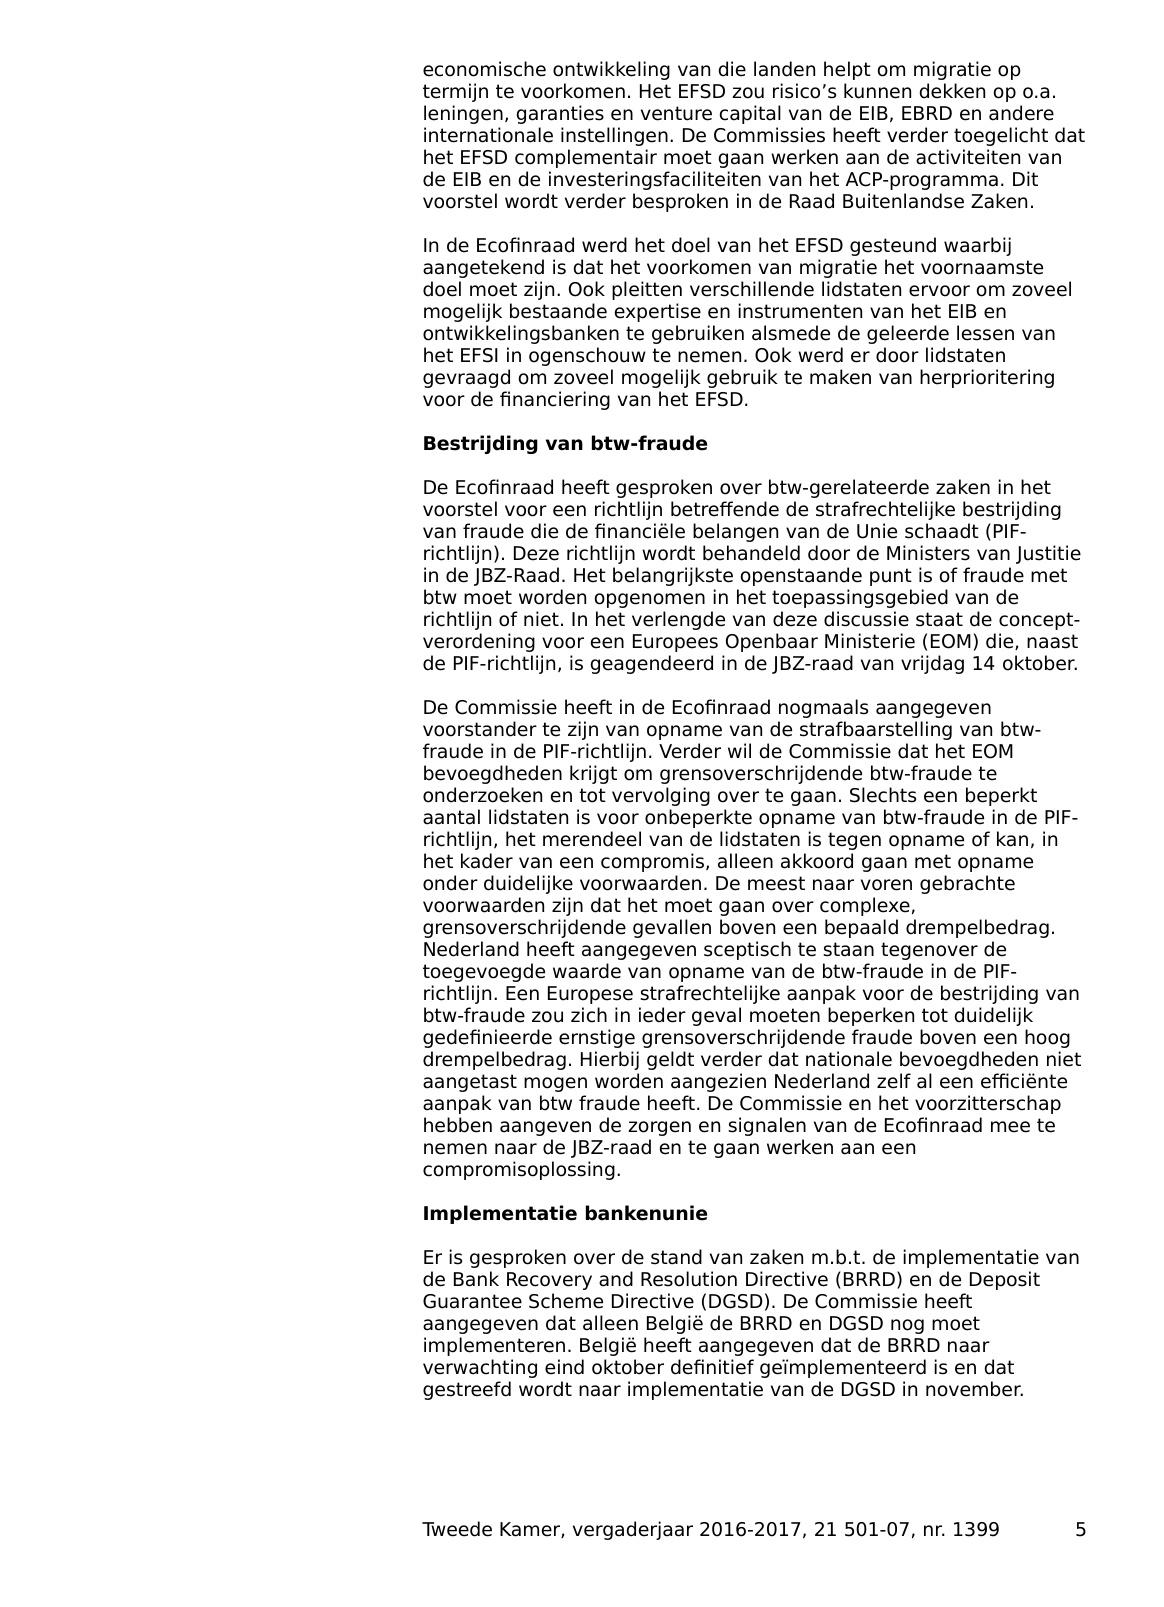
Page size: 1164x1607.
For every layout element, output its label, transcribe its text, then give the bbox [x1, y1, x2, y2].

text In de Ecofinraad werd het doel van het EFSD gesteund waarbij aangetekend is dat het voorkomen van migratie het voornaamste doel moet zijn. Ook pleitten verschillende lidstaten ervoor om zoveel mogelijk bestaande expertise en instrumenten van het EIB en ontwikkelingsbanken te gebruiken alsmede de geleerde lessen van het EFSI in ogenschouw te nemen. Ook werd er door lidstaten gevraagd om zoveel mogelijk gebruik te maken van herprioritering voor de financiering van het EFSD. [422, 235, 1087, 411]
text De Commissie heeft in de Ecofinraad nogmaals aangegeven voorstander te zijn van opname van de strafbaarstelling van btw-fraude in de PIF-richtlijn. Verder wil de Commissie dat het EOM bevoegdheden krijgt om grensoverschrijdende btw-fraude te onderzoeken en tot vervolging over te gaan. Slechts een beperkt aantal lidstaten is voor onbeperkte opname van btw-fraude in de PIF-richtlijn, het merendeel van de lidstaten is tegen opname of kan, in het kader van een compromis, alleen akkoord gaan met opname onder duidelijke voorwaarden. De meest naar voren gebrachte voorwaarden zijn dat het moet gaan over complexe, grensoverschrijdende gevallen boven een bepaald drempelbedrag. Nederland heeft aangegeven sceptisch te staan tegenover de toegevoegde waarde van opname van de btw-fraude in de PIF-richtlijn. Een Europese strafrechtelijke aanpak voor de bestrijding van btw-fraude zou zich in ieder geval moeten beperken tot duidelijk gedefinieerde ernstige grensoverschrijdende fraude boven een hoog drempelbedrag. Hierbij geldt verder dat nationale bevoegdheden niet aangetast mogen worden aangezien Nederland zelf al een efficiënte aanpak van btw fraude heeft. De Commissie en het voorzitterschap hebben aangeven de zorgen en signalen van de Ecofinraad mee te nemen naar de JBZ-raad en te gaan werken aan een compromisoplossing. [422, 697, 1087, 1181]
text De Ecofinraad heeft gesproken over btw-gerelateerde zaken in het voorstel voor een richtlijn betreffende de strafrechtelijke bestrijding van fraude die de financiële belangen van de Unie schaadt (PIF-richtlijn). Deze richtlijn wordt behandeld door de Ministers van Justitie in de JBZ-Raad. Het belangrijkste openstaande punt is of fraude met btw moet worden opgenomen in het toepassingsgebied van de richtlijn of niet. In het verlengde van deze discussie staat de concept-verordening voor een Europees Openbaar Ministerie (EOM) die, naast de PIF-richtlijn, is geagendeerd in de JBZ-raad van vrijdag 14 oktober. [422, 477, 1087, 675]
subtitle Bestrijding van btw-fraude [422, 433, 1087, 455]
text economische ontwikkeling van die landen helpt om migratie op termijn te voorkomen. Het EFSD zou risico’s kunnen dekken op o.a. leningen, garanties en venture capital van de EIB, EBRD en andere internationale instellingen. De Commissies heeft verder toegelicht dat het EFSD complementair moet gaan werken aan de activiteiten van de EIB en de investeringsfaciliteiten van het ACP-programma. Dit voorstel wordt verder besproken in de Raad Buitenlandse Zaken. [422, 59, 1087, 213]
subtitle Implementatie bankenunie [422, 1203, 1087, 1225]
text Er is gesproken over de stand van zaken m.b.t. de implementatie van de Bank Recovery and Resolution Directive (BRRD) en de Deposit Guarantee Scheme Directive (DGSD). De Commissie heeft aangegeven dat alleen België de BRRD en DGSD nog moet implementeren. België heeft aangegeven dat de BRRD naar verwachting eind oktober definitief geïmplementeerd is en dat gestreefd wordt naar implementatie van de DGSD in november. [422, 1247, 1087, 1401]
